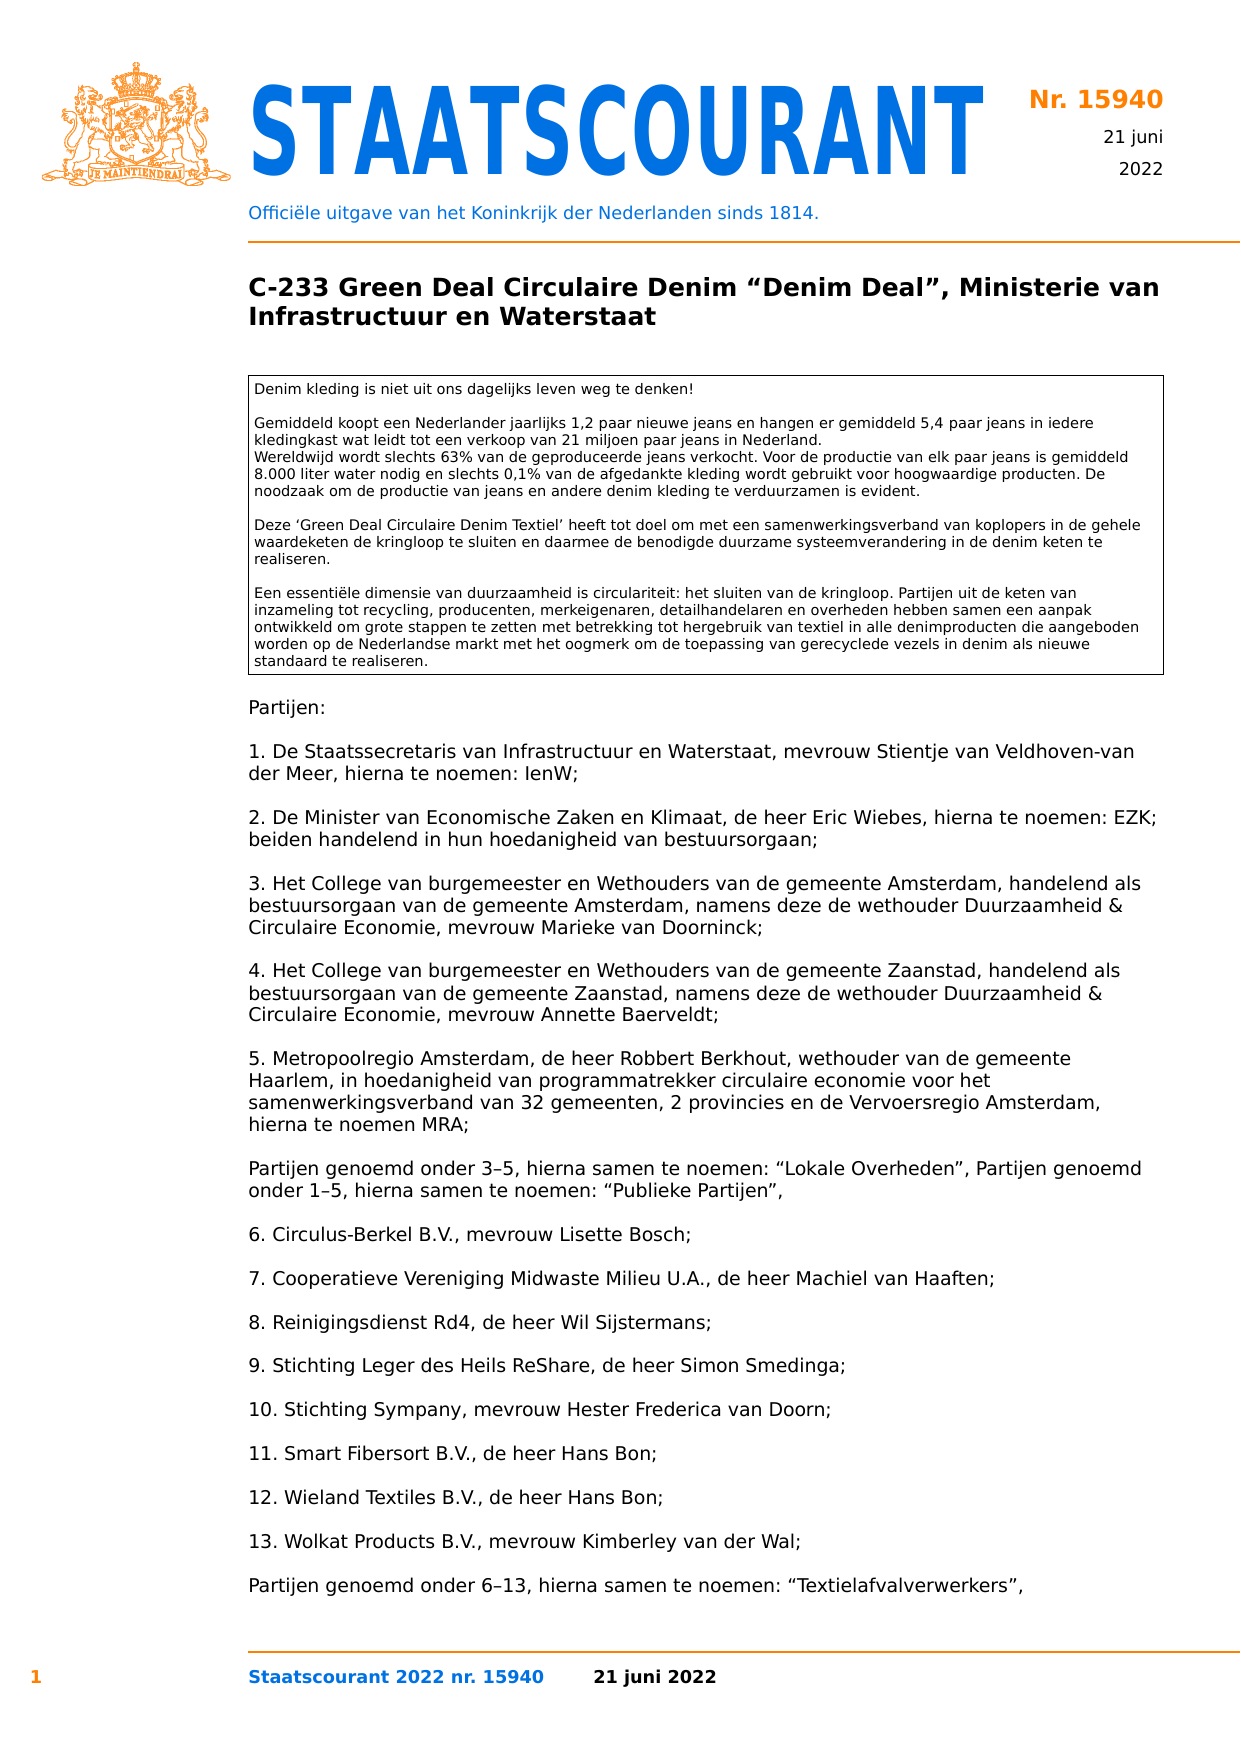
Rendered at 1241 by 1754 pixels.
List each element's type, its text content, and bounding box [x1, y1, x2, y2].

text 13. Wolkat Products B.V., mevrouw Kimberley van der Wal; [248, 1531, 1163, 1553]
text 10. Stichting Sympany, mevrouw Hester Frederica van Doorn; [248, 1399, 1163, 1421]
text 9. Stichting Leger des Heils ReShare, de heer Simon Smedinga; [248, 1355, 1163, 1377]
table_header [25, 62, 248, 241]
text Partijen: [248, 697, 1163, 719]
text 11. Smart Fibersort B.V., de heer Hans Bon; [248, 1443, 1163, 1465]
text 5. Metropoolregio Amsterdam, de heer Robbert Berkhout, wethouder van de gemeente Haarlem, in hoedanigheid van programmatrekker circulaire economie voor het samenwerkingsverband van 32 gemeenten, 2 provincies en de Vervoersregio Amsterdam, hierna te noemen MRA; [248, 1048, 1163, 1136]
table_cell 21 juni [998, 121, 1240, 153]
table_header STAATSCOURANT [248, 62, 998, 203]
table_header Nr. 15940 [998, 62, 1240, 121]
text 8. Reinigingsdienst Rd4, de heer Wil Sijstermans; [248, 1312, 1163, 1333]
text 7. Cooperatieve Vereniging Midwaste Milieu U.A., de heer Machiel van Haaften; [248, 1268, 1163, 1290]
table_cell [249, 500, 1163, 517]
table_cell 2022 [998, 153, 1240, 203]
text 12. Wieland Textiles B.V., de heer Hans Bon; [248, 1487, 1163, 1509]
text 6. Circulus-Berkel B.V., mevrouw Lisette Bosch; [248, 1224, 1163, 1246]
text 4. Het College van burgemeester en Wethouders van de gemeente Zaanstad, handelend als bestuursorgaan van de gemeente Zaanstad, namens deze de wethouder Duurzaamheid & Circulaire Economie, mevrouw Annette Baerveldt; [248, 960, 1163, 1026]
subtitle C-233 Green Deal Circulaire Denim “Denim Deal”, Ministerie van Infrastructuur en Waterstaat [248, 273, 1163, 331]
picture [41, 62, 231, 186]
table_cell [249, 568, 1163, 584]
table_header Denim kleding is niet uit ons dagelijks leven weg te denken! [249, 376, 1163, 398]
table_cell [249, 398, 1163, 415]
text 1. De Staatssecretaris van Infrastructuur en Waterstaat, mevrouw Stientje van Veldhoven-van der Meer, hierna te noemen: IenW; [248, 741, 1163, 785]
text Partijen genoemd onder 6–13, hierna samen te noemen: “Textielafvalverwerkers”, [248, 1575, 1163, 1597]
text Partijen genoemd onder 3–5, hierna samen te noemen: “Lokale Overheden”, Partijen genoemd onder 1–5, hierna samen te noemen: “Publieke Partijen”, [248, 1158, 1163, 1202]
table_cell Een essentiële dimensie van duurzaamheid is circulariteit: het sluiten van de kringloop. Partijen uit de keten van inzameling tot recycling, producenten, merkeigenaren, detailhandelaren en overheden hebben samen een aanpak ontwikkeld om grote stappen te zetten met betrekking tot hergebruik van textiel in alle denimproducten die aangeboden worden op de Nederlandse markt met het oogmerk om de toepassing van gerecyclede vezels in denim als nieuwe standaard te realiseren. [249, 585, 1163, 674]
text 2. De Minister van Economische Zaken en Klimaat, de heer Eric Wiebes, hierna te noemen: EZK; beiden handelend in hun hoedanigheid van bestuursorgaan; [248, 807, 1163, 851]
table_cell Officiële uitgave van het Koninkrijk der Nederlanden sinds 1814. [248, 203, 1240, 241]
text 3. Het College van burgemeester en Wethouders van de gemeente Amsterdam, handelend als bestuursorgaan van de gemeente Amsterdam, namens deze de wethouder Duurzaamheid & Circulaire Economie, mevrouw Marieke van Doorninck; [248, 873, 1163, 938]
table_cell Deze ‘Green Deal Circulaire Denim Textiel’ heeft tot doel om met een samenwerkingsverband van koplopers in de gehele waardeketen de kringloop te sluiten en daarmee de benodigde duurzame systeemverandering in de denim keten te realiseren. [249, 517, 1163, 568]
table_cell Gemiddeld koopt een Nederlander jaarlijks 1,2 paar nieuwe jeans en hangen er gemiddeld 5,4 paar jeans in iedere kledingkast wat leidt tot een verkoop van 21 miljoen paar jeans in Nederland. Wereldwijd wordt slechts 63% van de geproduceerde jeans verkocht. Voor de productie van elk paar jeans is gemiddeld 8.000 liter water nodig en slechts 0,1% van de afgedankte kleding wordt gebruikt voor hoogwaardige producten. De noodzaak om de productie van jeans en andere denim kleding te verduurzamen is evident. [249, 415, 1163, 500]
